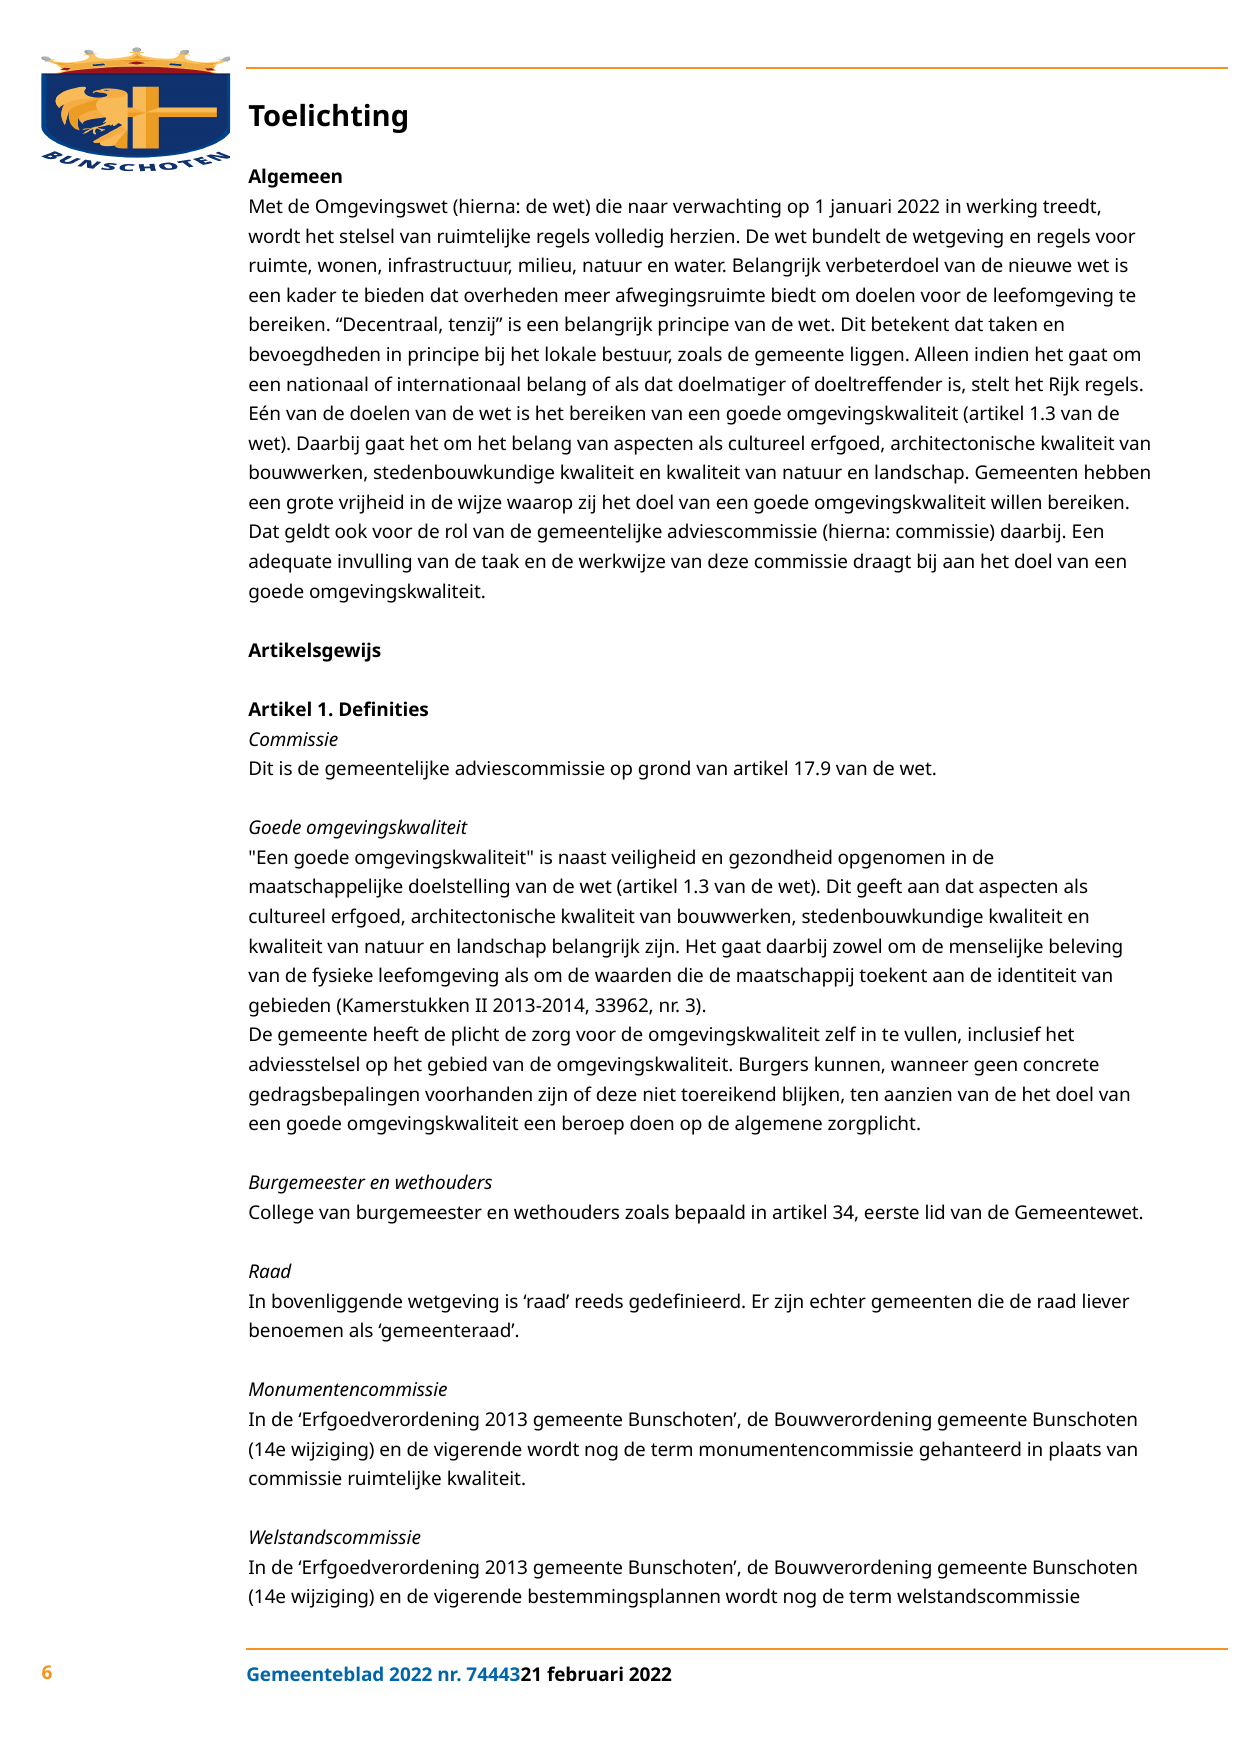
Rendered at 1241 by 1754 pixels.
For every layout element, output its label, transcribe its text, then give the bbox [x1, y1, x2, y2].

text De gemeente heeft de plicht de zorg voor de omgevingskwaliteit zelf in te vullen, inclusief het adviesstelsel op het gebied van de omgevingskwaliteit. Burgers kunnen, wanneer geen concrete gedragsbepalingen voorhanden zijn of deze niet toereikend blijken, ten aanzien van de het doel van een goede omgevingskwaliteit een beroep doen op de algemene zorgplicht. [248, 1022, 1152, 1136]
text Burgemeester en wethouders [248, 1169, 1152, 1195]
picture [41, 47, 231, 172]
text Eén van de doelen van de wet is het bereiken van een goede omgevingskwaliteit (artikel 1.3 van de wet). Daarbij gaat het om het belang van aspecten als cultureel erfgoed, architectonische kwaliteit van bouwwerken, stedenbouwkundige kwaliteit en kwaliteit van natuur en landschap. Gemeenten hebben een grote vrijheid in de wijze waarop zij het doel van een goede omgevingskwaliteit willen bereiken. Dat geldt ook voor de rol van de gemeentelijke adviescommissie (hierna: commissie) daarbij. Een adequate invulling van de taak en de werkwijze van deze commissie draagt bij aan het doel van een goede omgevingskwaliteit. [248, 400, 1152, 603]
text Monumentencommissie [248, 1377, 1152, 1402]
text In de ‘Erfgoedverordening 2013 gemeente Bunschoten’, de Bouwverordening gemeente Bunschoten (14e wijziging) en de vigerende wordt nog de term monumentencommissie gehanteerd in plaats van commissie ruimtelijke kwaliteit. [248, 1406, 1152, 1491]
text Commissie [248, 726, 1152, 751]
text "Een goede omgevingskwaliteit" is naast veiligheid en gezondheid opgenomen in de maatschappelijke doelstelling van de wet (artikel 1.3 van de wet). Dit geeft aan dat aspecten als cultureel erfgoed, architectonische kwaliteit van bouwwerken, stedenbouwkundige kwaliteit en kwaliteit van natuur en landschap belangrijk zijn. Het gaat daarbij zowel om de menselijke beleving van de fysieke leefomgeving als om de waarden die de maatschappij toekent aan de identiteit van gebieden (Kamerstukken II 2013-2014, 33962, nr. 3). [248, 844, 1152, 1018]
text Goede omgevingskwaliteit [248, 814, 1152, 840]
text Raad [248, 1258, 1152, 1284]
text Dit is de gemeentelijke adviescommissie op grond van artikel 17.9 van de wet. [248, 755, 1152, 781]
text Artikel 1. Definities [248, 696, 1152, 722]
text In bovenliggende wetgeving is ‘raad’ reeds gedefinieerd. Er zijn echter gemeenten die de raad liever benoemen als ‘gemeenteraad’. [248, 1288, 1152, 1343]
text Artikelsgewijs [248, 637, 1152, 663]
text College van burgemeester en wethouders zoals bepaald in artikel 34, eerste lid van de Gemeentewet. [248, 1199, 1152, 1225]
text Met de Omgevingswet (hierna: de wet) die naar verwachting op 1 januari 2022 in werking treedt, wordt het stelsel van ruimtelijke regels volledig herzien. De wet bundelt de wetgeving en regels voor ruimte, wonen, infrastructuur, milieu, natuur en water. Belangrijk verbeterdoel van de nieuwe wet is een kader te bieden dat overheden meer afwegingsruimte biedt om doelen voor de leefomgeving te bereiken. “Decentraal, tenzij” is een belangrijk principe van de wet. Dit betekent dat taken en bevoegdheden in principe bij het lokale bestuur, zoals de gemeente liggen. Alleen indien het gaat om een nationaal of internationaal belang of als dat doelmatiger of doeltreffender is, stelt het Rijk regels. [248, 193, 1152, 396]
text Algemeen [248, 164, 1152, 189]
text In de ‘Erfgoedverordening 2013 gemeente Bunschoten’, de Bouwverordening gemeente Bunschoten (14e wijziging) en de vigerende bestemmingsplannen wordt nog de term welstandscommissie [248, 1554, 1152, 1609]
text Welstandscommissie [248, 1524, 1152, 1550]
text Toelichting [248, 95, 1152, 134]
